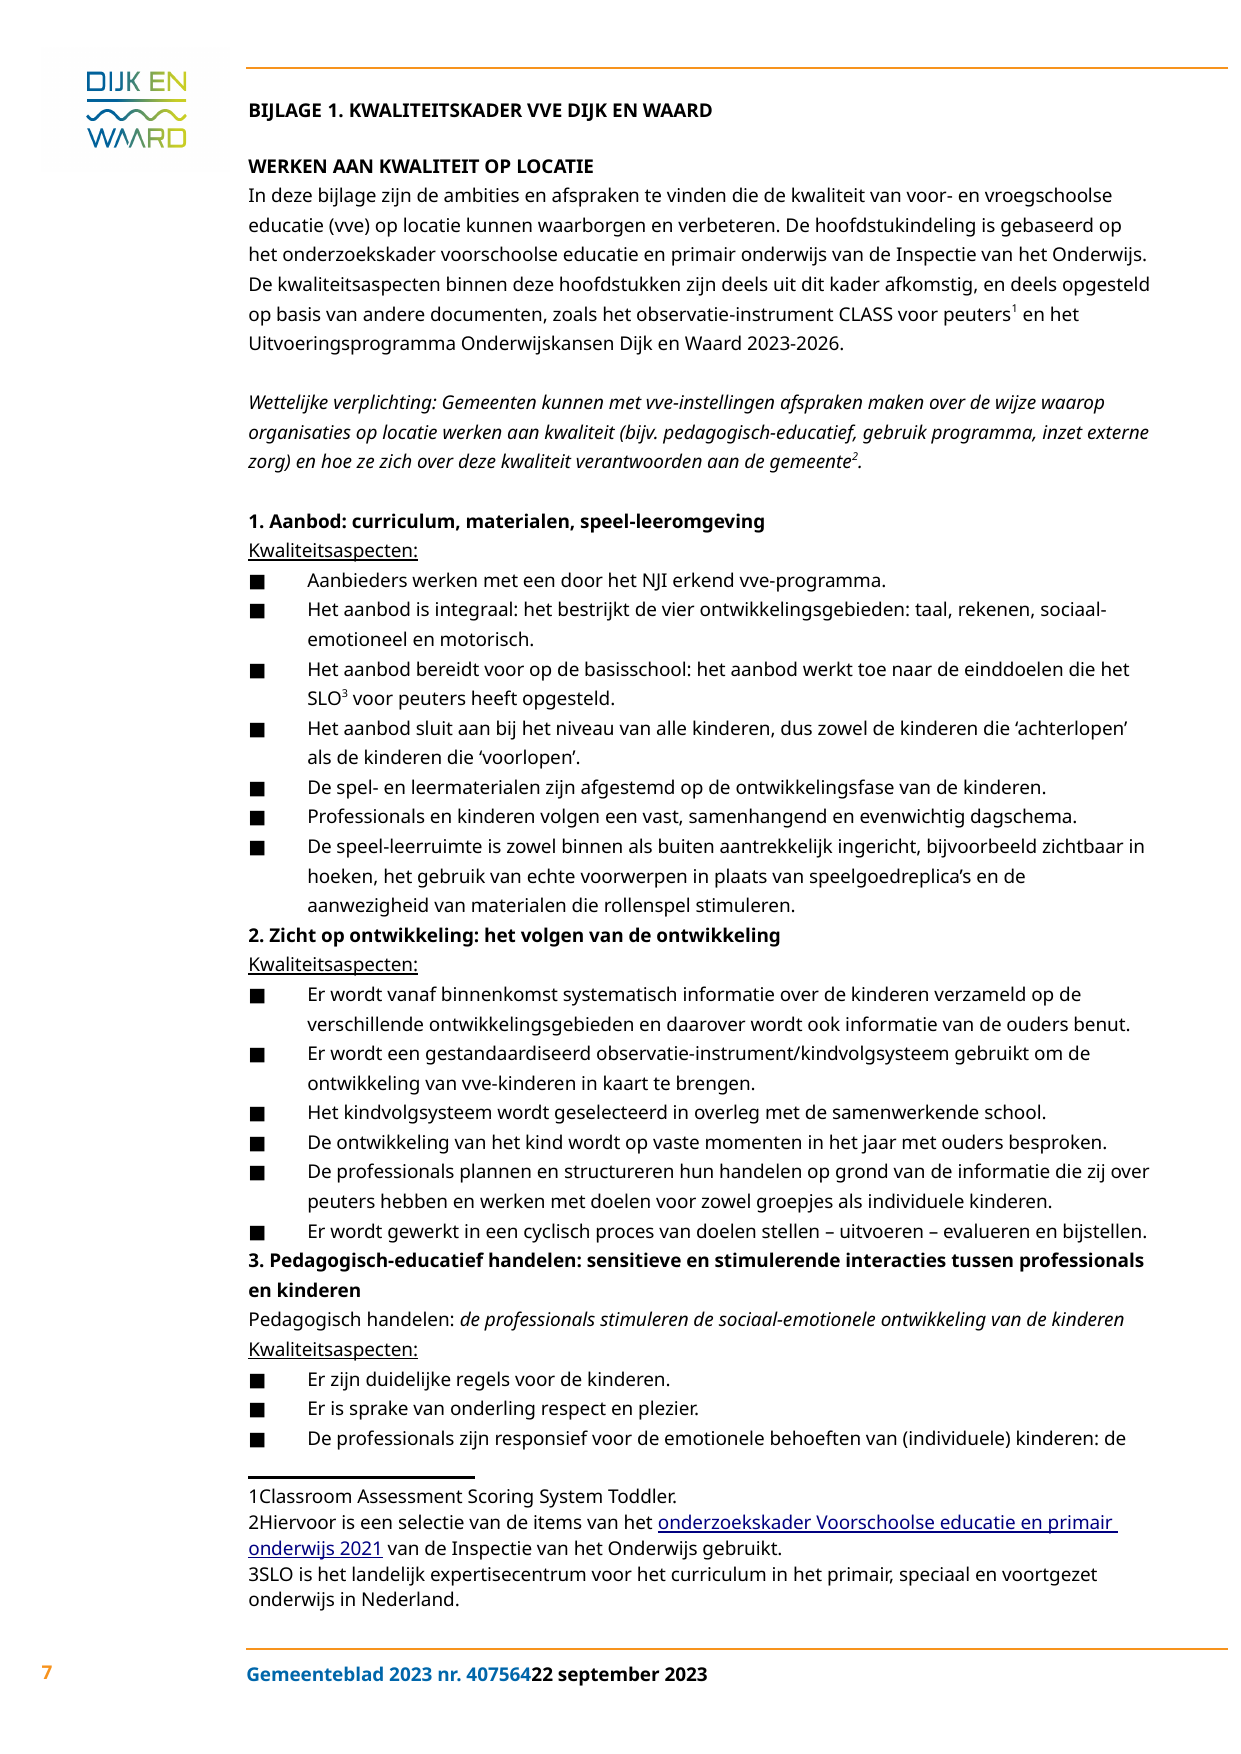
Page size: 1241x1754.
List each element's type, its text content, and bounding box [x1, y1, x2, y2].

list De ontwikkeling van het kind wordt op vaste momenten in het jaar met ouders besproken. [248, 1129, 1152, 1155]
list De professionals zijn responsief voor de emotionele behoeften van (individuele) kinderen: de [248, 1425, 1152, 1451]
text BIJLAGE 1. KWALITEITSKADER VVE DIJK EN WAARD [248, 95, 1152, 123]
list De professionals plannen en structureren hun handelen op grond van de informatie die zij over peuters hebben en werken met doelen voor zowel groepjes als individuele kinderen. [248, 1159, 1152, 1214]
list Het kindvolgsysteem wordt geselecteerd in overleg met de samenwerkende school. [248, 1099, 1152, 1125]
list Er zijn duidelijke regels voor de kinderen. [248, 1366, 1152, 1392]
text WERKEN AAN KWALITEIT OP LOCATIE [248, 153, 1152, 179]
text 3. Pedagogisch-educatief handelen: sensitieve en stimulerende interacties tussen professionals en kinderen [248, 1247, 1152, 1303]
list Het aanbod is integraal: het bestrijkt de vier ontwikkelingsgebieden: taal, rekenen, sociaal-emotioneel en motorisch. [248, 597, 1152, 652]
text Pedagogisch handelen: de professionals stimuleren de sociaal-emotionele ontwikkeling van de kinderen [248, 1307, 1152, 1332]
text Kwaliteitsaspecten: [248, 1336, 1152, 1362]
text Wettelijke verplichting: Gemeenten kunnen met vve-instellingen afspraken maken over de wijze waarop organisaties op locatie werken aan kwaliteit (bijv. pedagogisch-educatief, gebruik programma, inzet externe zorg) en hoe ze zich over deze kwaliteit verantwoorden aan de gemeente. [248, 389, 1152, 474]
text In deze bijlage zijn de ambities en afspraken te vinden die de kwaliteit van voor- en vroegschoolse educatie (vve) op locatie kunnen waarborgen en verbeteren. De hoofdstukindeling is gebaseerd op het onderzoekskader voorschoolse educatie en primair onderwijs van de Inspectie van het Onderwijs. De kwaliteitsaspecten binnen deze hoofdstukken zijn deels uit dit kader afkomstig, en deels opgesteld op basis van andere documenten, zoals het observatie-instrument CLASS voor peuters en het Uitvoeringsprogramma Onderwijskansen Dijk en Waard 2023-2026. [248, 182, 1152, 356]
list Professionals en kinderen volgen een vast, samenhangend en evenwichtig dagschema. [248, 804, 1152, 829]
text Kwaliteitsaspecten: [248, 537, 1152, 563]
list Er wordt een gestandaardiseerd observatie-instrument/kindvolgsysteem gebruikt om de ontwikkeling van vve-kinderen in kaart te brengen. [248, 1040, 1152, 1096]
list Er wordt gewerkt in een cyclisch proces van doelen stellen – uitvoeren – evalueren en bijstellen. [248, 1218, 1152, 1244]
list De speel-leerruimte is zowel binnen als buiten aantrekkelijk ingericht, bijvoorbeeld zichtbaar in hoeken, het gebruik van echte voorwerpen in plaats van speelgoedreplica’s en de aanwezigheid van materialen die rollenspel stimuleren. [248, 833, 1152, 918]
list Het aanbod sluit aan bij het niveau van alle kinderen, dus zowel de kinderen die ‘achterlopen’ als de kinderen die ‘voorlopen’. [248, 715, 1152, 770]
list Aanbieders werken met een door het NJI erkend vve-programma. [248, 567, 1152, 593]
text 1. Aanbod: curriculum, materialen, speel-leeromgeving [248, 508, 1152, 534]
list De spel- en leermaterialen zijn afgestemd op de ontwikkelingsfase van de kinderen. [248, 774, 1152, 800]
text Hiervoor is een selectie van de items van het onderzoekskader Voorschoolse educatie en primair onderwijs 2021 van de Inspectie van het Onderwijs gebruikt. [248, 1509, 1152, 1561]
text 2. Zicht op ontwikkeling: het volgen van de ontwikkeling [248, 922, 1152, 948]
list Er is sprake van onderling respect en plezier. [248, 1395, 1152, 1421]
text Kwaliteitsaspecten: [248, 952, 1152, 977]
list Er wordt vanaf binnenkomst systematisch informatie over de kinderen verzameld op de verschillende ontwikkelingsgebieden en daarover wordt ook informatie van de ouders benut. [248, 981, 1152, 1037]
list SLO is het landelijk expertisecentrum voor het curriculum in het primair, speciaal en voortgezet onderwijs in Nederland. [248, 1561, 1152, 1612]
picture [41, 47, 231, 172]
text Classroom Assessment Scoring System Toddler. [248, 1483, 1152, 1509]
list Het aanbod bereidt voor op de basisschool: het aanbod werkt toe naar de einddoelen die het SLO voor peuters heeft opgesteld. [248, 656, 1152, 711]
